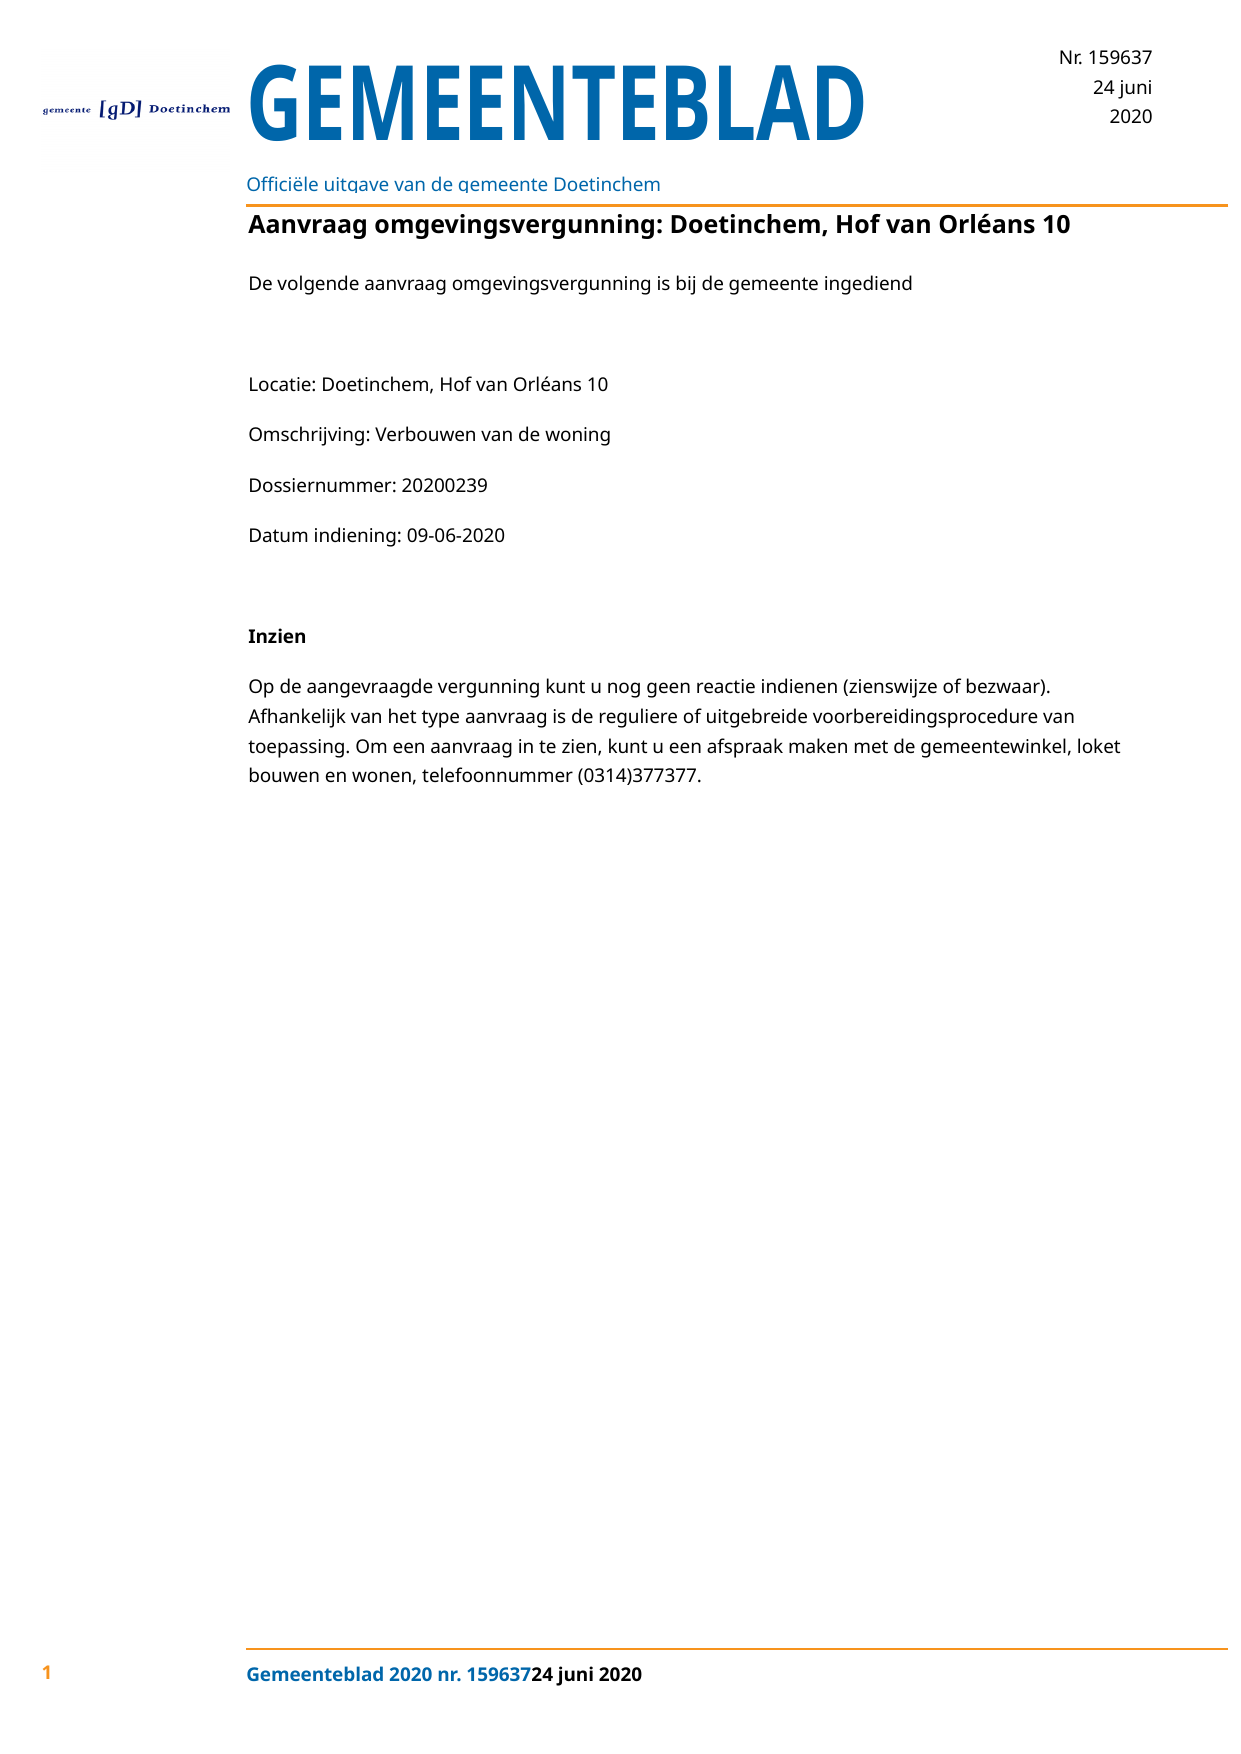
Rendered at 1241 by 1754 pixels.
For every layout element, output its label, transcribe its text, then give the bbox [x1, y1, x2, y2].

text Inzien [248, 623, 1152, 649]
text Dossiernummer: 20200239 [248, 472, 1152, 498]
text Aanvraag omgevingsvergunning: Doetinchem, Hof van Orléans 10 [248, 207, 1152, 241]
text Datum indiening: 09-06-2020 [248, 522, 1152, 548]
text De volgende aanvraag omgevingsvergunning is bij de gemeente ingediend [248, 270, 1152, 296]
text Op de aangevraagde vergunning kunt u nog geen reactie indienen (zienswijze of bezwaar). Afhankelijk van het type aanvraag is de reguliere of uitgebreide voorbereidingsprocedure van toepassing. Om een aanvraag in te zien, kunt u een afspraak maken met de gemeentewinkel, loket bouwen en wonen, telefoonnummer (0314)377377. [248, 674, 1152, 788]
text Locatie: Doetinchem, Hof van Orléans 10 [248, 371, 1152, 397]
picture [41, 47, 231, 172]
text Omschrijving: Verbouwen van de woning [248, 422, 1152, 447]
